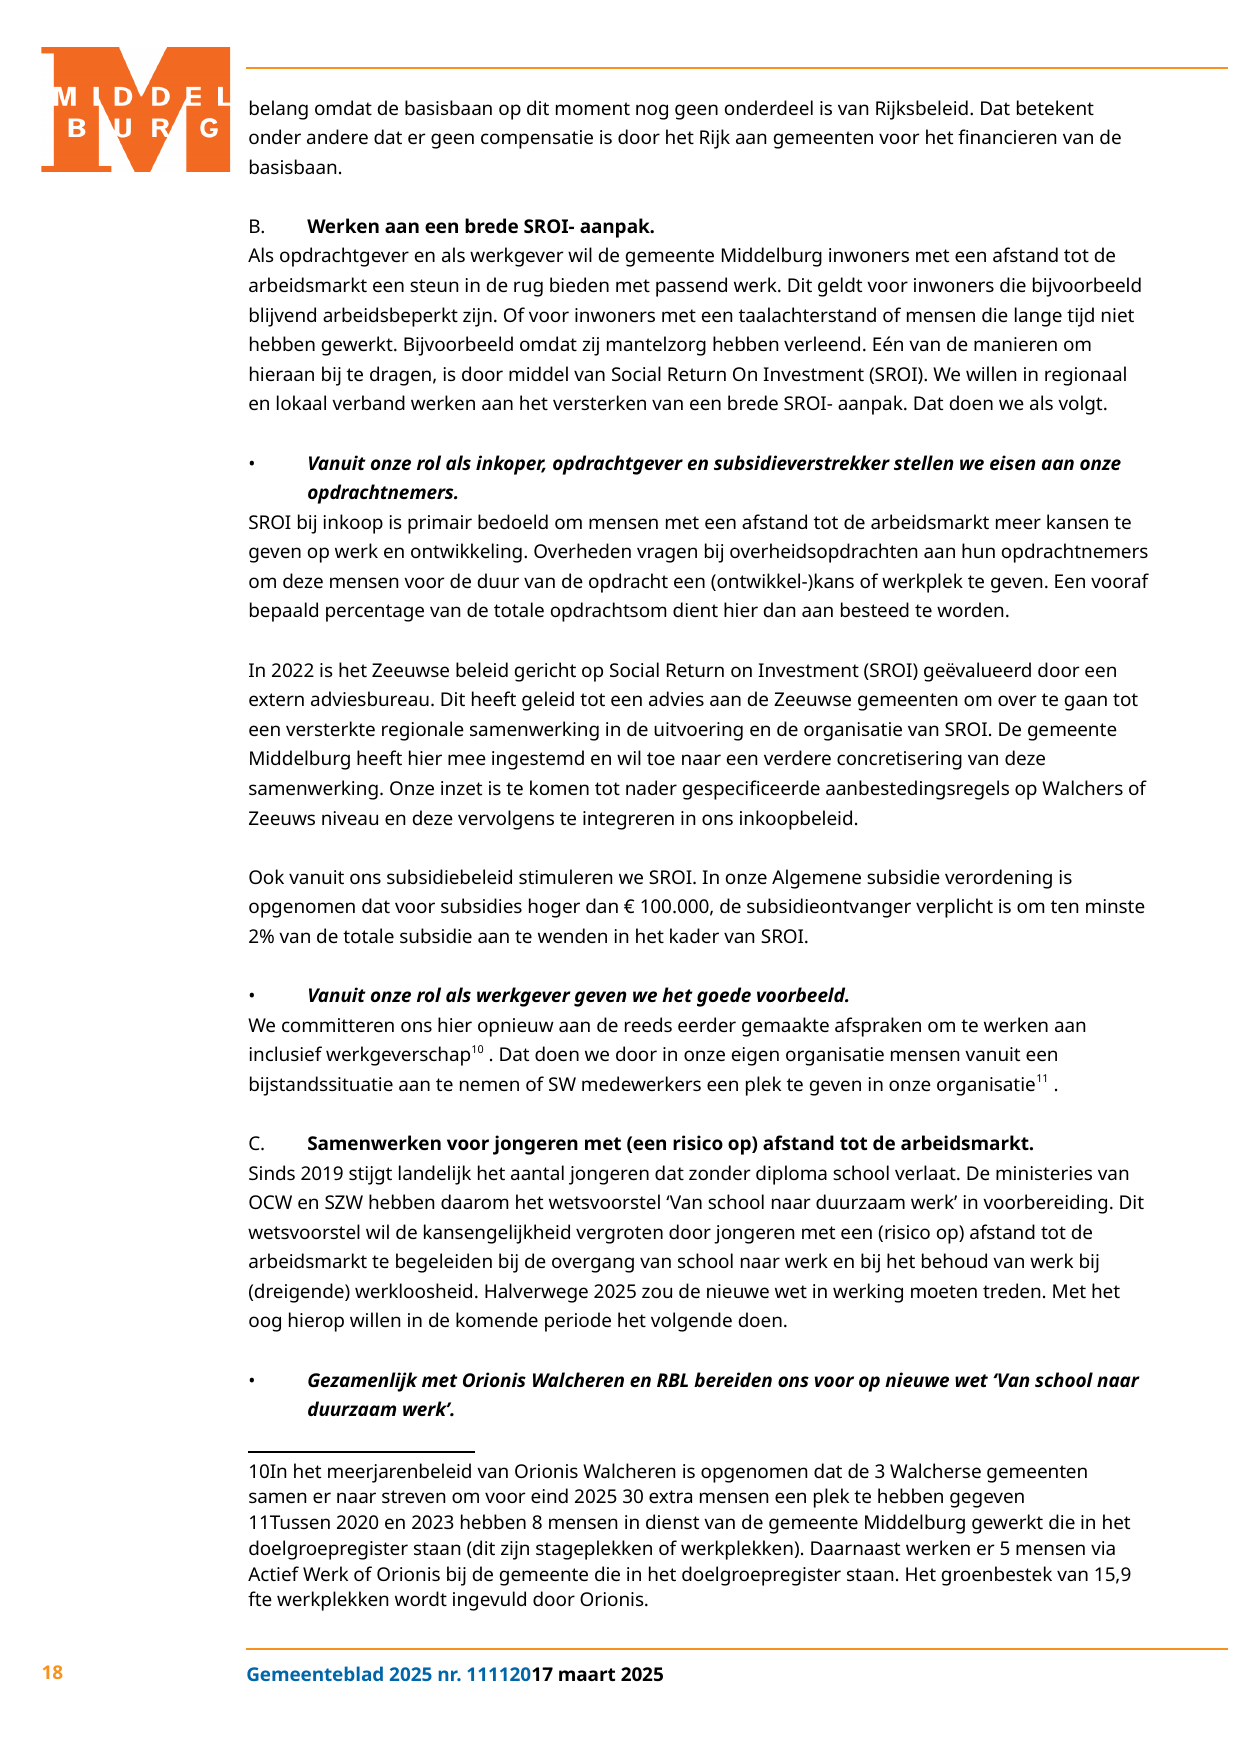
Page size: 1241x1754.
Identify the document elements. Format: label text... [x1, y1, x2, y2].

text belang omdat de basisbaan op dit moment nog geen onderdeel is van Rijksbeleid. Dat betekent onder andere dat er geen compensatie is door het Rijk aan gemeenten voor het financieren van de basisbaan. [248, 95, 1152, 180]
list Werken aan een brede SROI- aanpak. [248, 213, 1152, 239]
text SROI bij inkoop is primair bedoeld om mensen met een afstand tot de arbeidsmarkt meer kansen te geven op werk en ontwikkeling. Overheden vragen bij overheidsopdrachten aan hun opdrachtnemers om deze mensen voor de duur van de opdracht een (ontwikkel-)kans of werkplek te geven. Een vooraf bepaald percentage van de totale opdrachtsom dient hier dan aan besteed te worden. [248, 509, 1152, 623]
text In 2022 is het Zeeuwse beleid gericht op Social Return on Investment (SROI) geëvalueerd door een extern adviesbureau. Dit heeft geleid tot een advies aan de Zeeuwse gemeenten om over te gaan tot een versterkte regionale samenwerking in de uitvoering en de organisatie van SROI. De gemeente Middelburg heeft hier mee ingestemd en wil toe naar een verdere concretisering van deze samenwerking. Onze inzet is te komen tot nader gespecificeerde aanbestedingsregels op Walchers of Zeeuws niveau en deze vervolgens te integreren in ons inkoopbeleid. [248, 657, 1152, 831]
list Gezamenlijk met Orionis Walcheren en RBL bereiden ons voor op nieuwe wet ‘Van school naar duurzaam werk’. [248, 1367, 1152, 1422]
text Ook vanuit ons subsidiebeleid stimuleren we SROI. In onze Algemene subsidie verordening is opgenomen dat voor subsidies hoger dan € 100.000, de subsidieontvanger verplicht is om ten minste 2% van de totale subsidie aan te wenden in het kader van SROI. [248, 864, 1152, 949]
list Vanuit onze rol als inkoper, opdrachtgever en subsidieverstrekker stellen we eisen aan onze opdrachtnemers. [248, 450, 1152, 505]
picture [41, 47, 231, 172]
list Samenwerken voor jongeren met (een risico op) afstand tot de arbeidsmarkt. [248, 1130, 1152, 1156]
text Als opdrachtgever en als werkgever wil de gemeente Middelburg inwoners met een afstand tot de arbeidsmarkt een steun in de rug bieden met passend werk. Dit geldt voor inwoners die bijvoorbeeld blijvend arbeidsbeperkt zijn. Of voor inwoners met een taalachterstand of mensen die lange tijd niet hebben gewerkt. Bijvoorbeeld omdat zij mantelzorg hebben verleend. Eén van de manieren om hieraan bij te dragen, is door middel van Social Return On Investment (SROI). We willen in regionaal en lokaal verband werken aan het versterken van een brede SROI- aanpak. Dat doen we als volgt. [248, 243, 1152, 416]
text Sinds 2019 stijgt landelijk het aantal jongeren dat zonder diploma school verlaat. De ministeries van OCW en SZW hebben daarom het wetsvoorstel ‘Van school naar duurzaam werk’ in voorbereiding. Dit wetsvoorstel wil de kansengelijkheid vergroten door jongeren met een (risico op) afstand tot de arbeidsmarkt te begeleiden bij de overgang van school naar werk en bij het behoud van werk bij (dreigende) werkloosheid. Halverwege 2025 zou de nieuwe wet in werking moeten treden. Met het oog hierop willen in de komende periode het volgende doen. [248, 1160, 1152, 1333]
text Tussen 2020 en 2023 hebben 8 mensen in dienst van de gemeente Middelburg gewerkt die in het doelgroepregister staan (dit zijn stageplekken of werkplekken). Daarnaast werken er 5 mensen via Actief Werk of Orionis bij de gemeente die in het doelgroepregister staan. Het groenbestek van 15,9 fte werkplekken wordt ingevuld door Orionis. [248, 1509, 1152, 1612]
text We committeren ons hier opnieuw aan de reeds eerder gemaakte afspraken om te werken aan inclusief werkgeverschap . Dat doen we door in onze eigen organisatie mensen vanuit een bijstandssituatie aan te nemen of SW medewerkers een plek te geven in onze organisatie . [248, 1012, 1152, 1097]
text In het meerjarenbeleid van Orionis Walcheren is opgenomen dat de 3 Walcherse gemeenten samen er naar streven om voor eind 2025 30 extra mensen een plek te hebben gegeven [248, 1458, 1152, 1509]
list Vanuit onze rol als werkgever geven we het goede voorbeeld. [248, 982, 1152, 1008]
